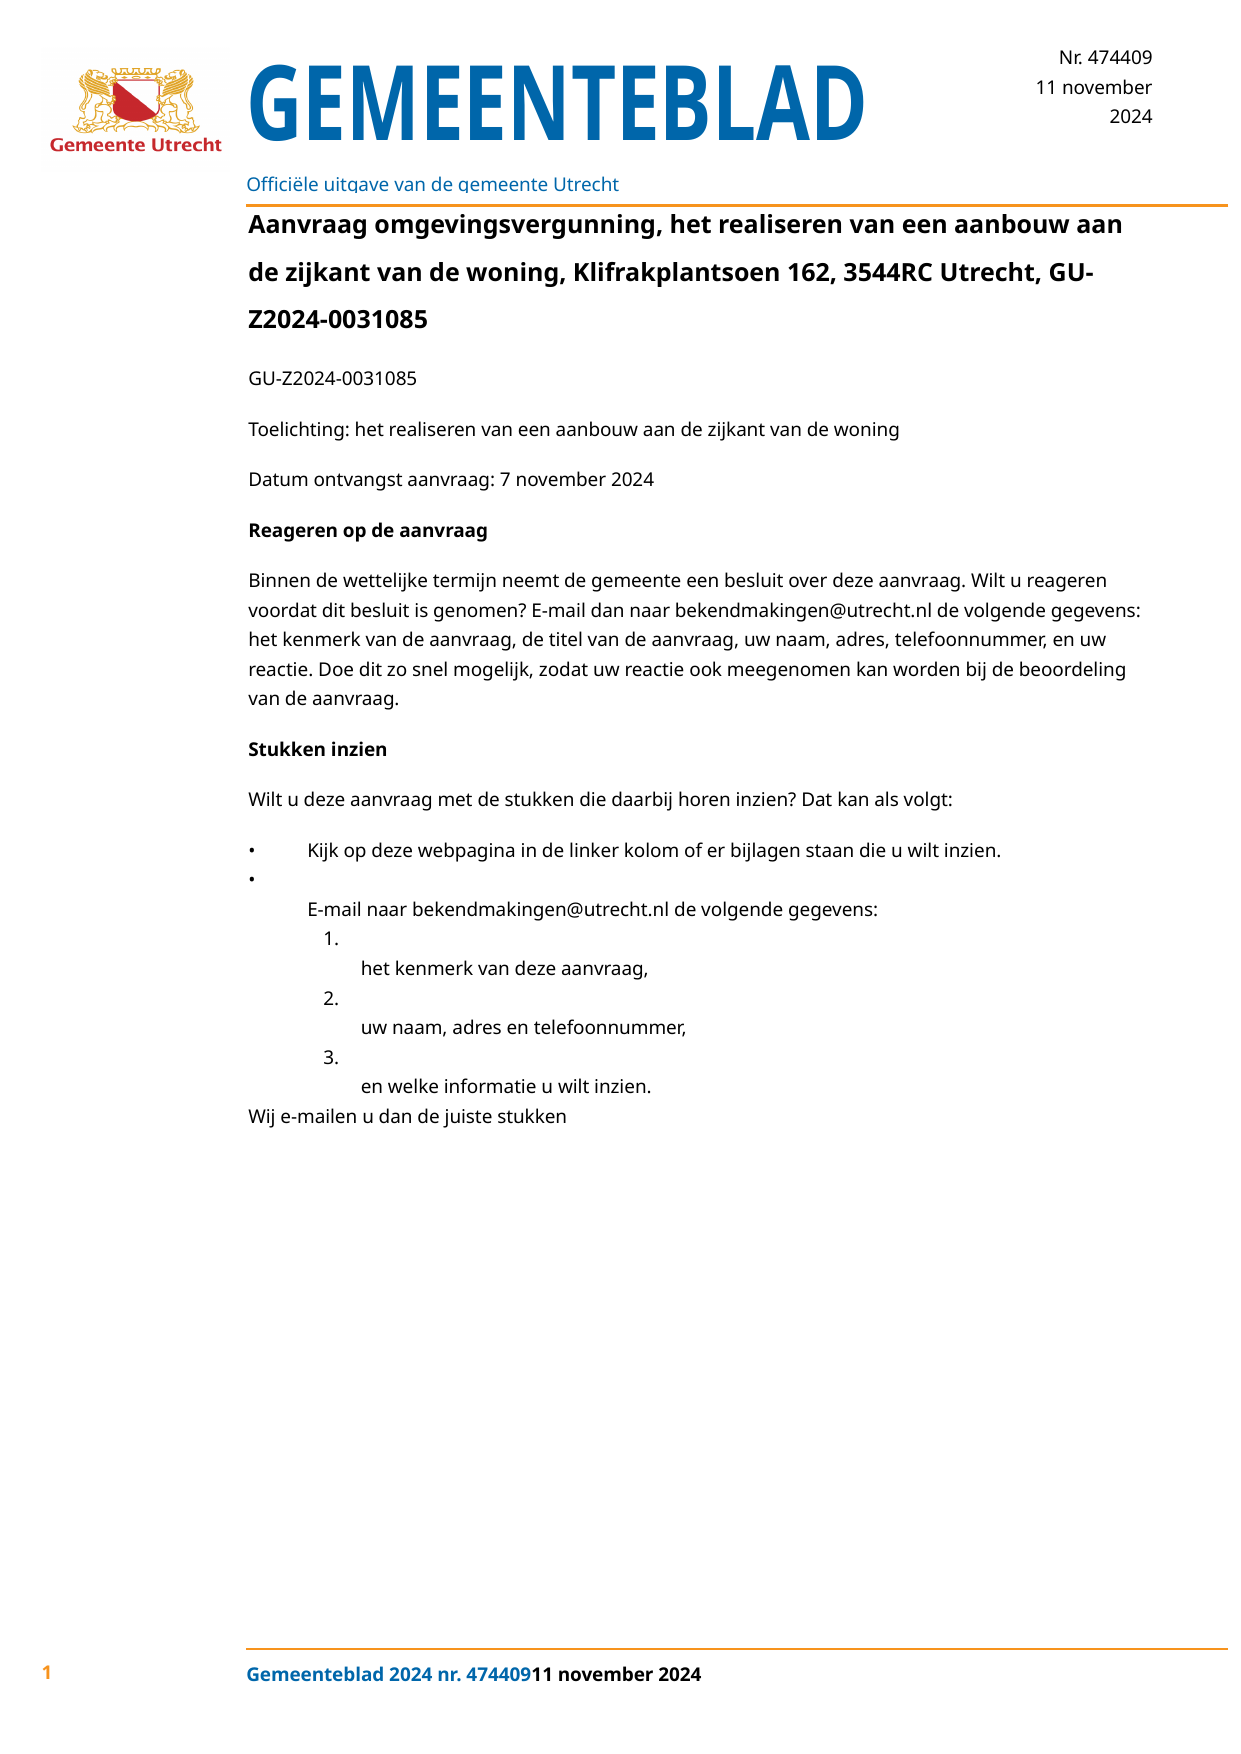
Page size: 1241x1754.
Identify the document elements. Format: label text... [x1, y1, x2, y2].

list het kenmerk van deze aanvraag, [323, 955, 1152, 981]
text Stukken inzien [248, 736, 1152, 762]
text Wilt u deze aanvraag met de stukken die daarbij horen inzien? Dat kan als volgt: [248, 786, 1152, 812]
list E-mail naar bekendmakingen@utrecht.nl de volgende gegevens: [248, 896, 1152, 922]
text Toelichting: het realiseren van een aanbouw aan de zijkant van de woning [248, 416, 1152, 442]
list Kijk op deze webpagina in de linker kolom of er bijlagen staan die u wilt inzien. [248, 837, 1152, 862]
picture [41, 47, 231, 172]
text Datum ontvangst aanvraag: 7 november 2024 [248, 466, 1152, 492]
text Binnen de wettelijke termijn neemt de gemeente een besluit over deze aanvraag. Wilt u reageren voordat dit besluit is genomen? E-mail dan naar bekendmakingen@utrecht.nl de volgende gegevens: het kenmerk van de aanvraag, de titel van de aanvraag, uw naam, adres, telefoonnummer, en uw reactie. Doe dit zo snel mogelijk, zodat uw reactie ook meegenomen kan worden bij de beoordeling van de aanvraag. [248, 567, 1152, 711]
text Reageren op de aanvraag [248, 517, 1152, 542]
text Wij e-mailen u dan de juiste stukken [248, 1103, 1152, 1129]
list en welke informatie u wilt inzien. [323, 1073, 1152, 1099]
list uw naam, adres en telefoonnummer, [323, 1014, 1152, 1040]
text GU-Z2024-0031085 [248, 366, 1152, 391]
text Aanvraag omgevingsvergunning, het realiseren van een aanbouw aan de zijkant van de woning, Klifrakplantsoen 162, 3544RC Utrecht, GU-Z2024-0031085 [248, 207, 1152, 336]
